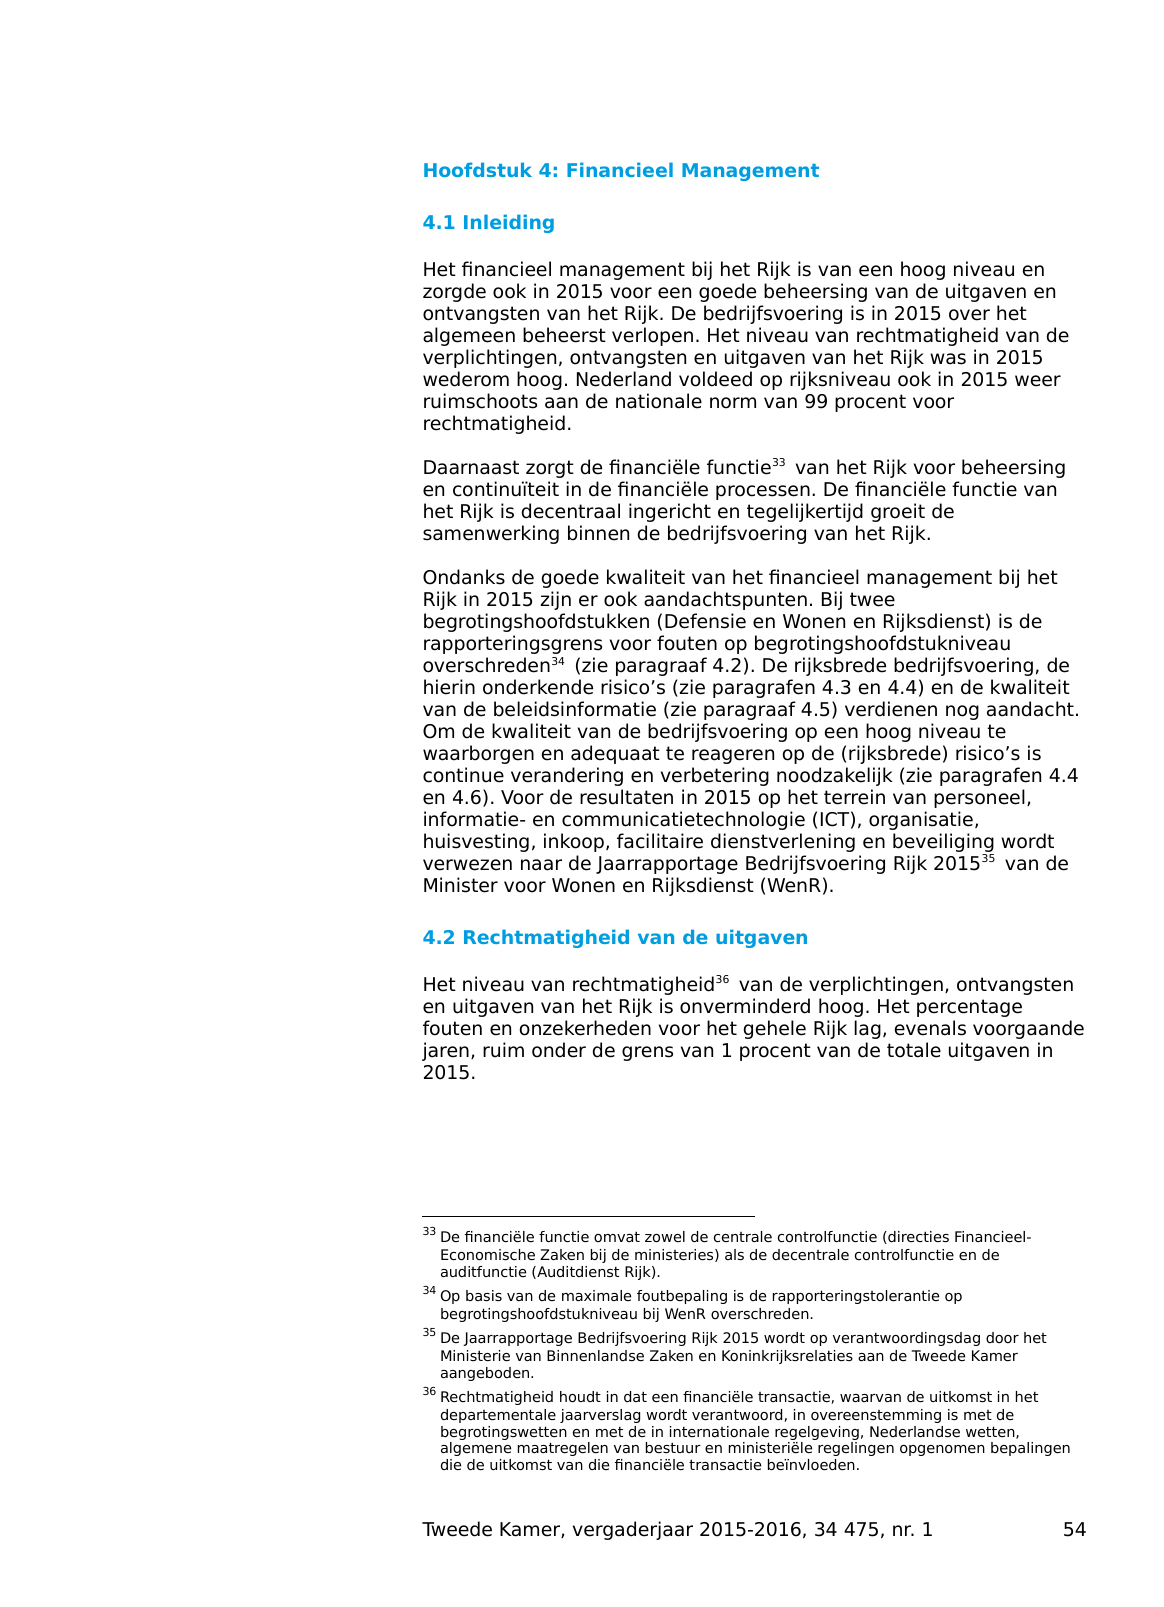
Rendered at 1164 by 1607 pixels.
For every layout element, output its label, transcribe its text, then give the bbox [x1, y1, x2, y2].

subtitle 4.2 Rechtmatigheid van de uitgaven [422, 927, 1087, 949]
text Op basis van de maximale foutbepaling is de rapporteringstolerantie op begrotingshoofdstukniveau bij WenR overschreden. [422, 1284, 1087, 1323]
subtitle 4.1 Inleiding [422, 212, 1087, 234]
text Daarnaast zorgt de financiële functie van het Rijk voor beheersing en continuïteit in de financiële processen. De financiële functie van het Rijk is decentraal ingericht en tegelijkertijd groeit de samenwerking binnen de bedrijfsvoering van het Rijk. [422, 457, 1087, 545]
text De Jaarrapportage Bedrijfsvoering Rijk 2015 wordt op verantwoordingsdag door het Ministerie van Binnenlandse Zaken en Koninkrijksrelaties aan de Tweede Kamer aangeboden. [422, 1326, 1087, 1382]
text Rechtmatigheid houdt in dat een financiële transactie, waarvan de uitkomst in het departementale jaarverslag wordt verantwoord, in overeenstemming is met de begrotingswetten en met de in internationale regelgeving, Nederlandse wetten, algemene maatregelen van bestuur en ministeriële regelingen opgenomen bepalingen die de uitkomst van die financiële transactie beïnvloeden. [422, 1385, 1087, 1474]
text Het niveau van rechtmatigheid van de verplichtingen, ontvangsten en uitgaven van het Rijk is onverminderd hoog. Het percentage fouten en onzekerheden voor het gehele Rijk lag, evenals voorgaande jaren, ruim onder de grens van 1 procent van de totale uitgaven in 2015. [422, 974, 1087, 1083]
text De financiële functie omvat zowel de centrale controlfunctie (directies Financieel-Economische Zaken bij de ministeries) als de decentrale controlfunctie en de auditfunctie (Auditdienst Rijk). [422, 1225, 1087, 1281]
text Het financieel management bij het Rijk is van een hoog niveau en zorgde ook in 2015 voor een goede beheersing van de uitgaven en ontvangsten van het Rijk. De bedrijfsvoering is in 2015 over het algemeen beheerst verlopen. Het niveau van rechtmatigheid van de verplichtingen, ontvangsten en uitgaven van het Rijk was in 2015 wederom hoog. Nederland voldeed op rijksniveau ook in 2015 weer ruimschoots aan de nationale norm van 99 procent voor rechtmatigheid. [422, 259, 1087, 435]
text Ondanks de goede kwaliteit van het financieel management bij het Rijk in 2015 zijn er ook aandachtspunten. Bij twee begrotingshoofdstukken (Defensie en Wonen en Rijksdienst) is de rapporteringsgrens voor fouten op begrotingshoofdstukniveau overschreden (zie paragraaf 4.2). De rijksbrede bedrijfsvoering, de hierin onderkende risico’s (zie paragrafen 4.3 en 4.4) en de kwaliteit van de beleidsinformatie (zie paragraaf 4.5) verdienen nog aandacht. Om de kwaliteit van de bedrijfsvoering op een hoog niveau te waarborgen en adequaat te reageren op de (rijksbrede) risico’s is continue verandering en verbetering noodzakelijk (zie paragrafen 4.4 en 4.6). Voor de resultaten in 2015 op het terrein van personeel, informatie- en communicatietechnologie (ICT), organisatie, huisvesting, inkoop, facilitaire dienstverlening en beveiliging wordt verwezen naar de Jaarrapportage Bedrijfsvoering Rijk 2015 van de Minister voor Wonen en Rijksdienst (WenR). [422, 567, 1087, 897]
subtitle Hoofdstuk 4: Financieel Management [422, 160, 1087, 182]
